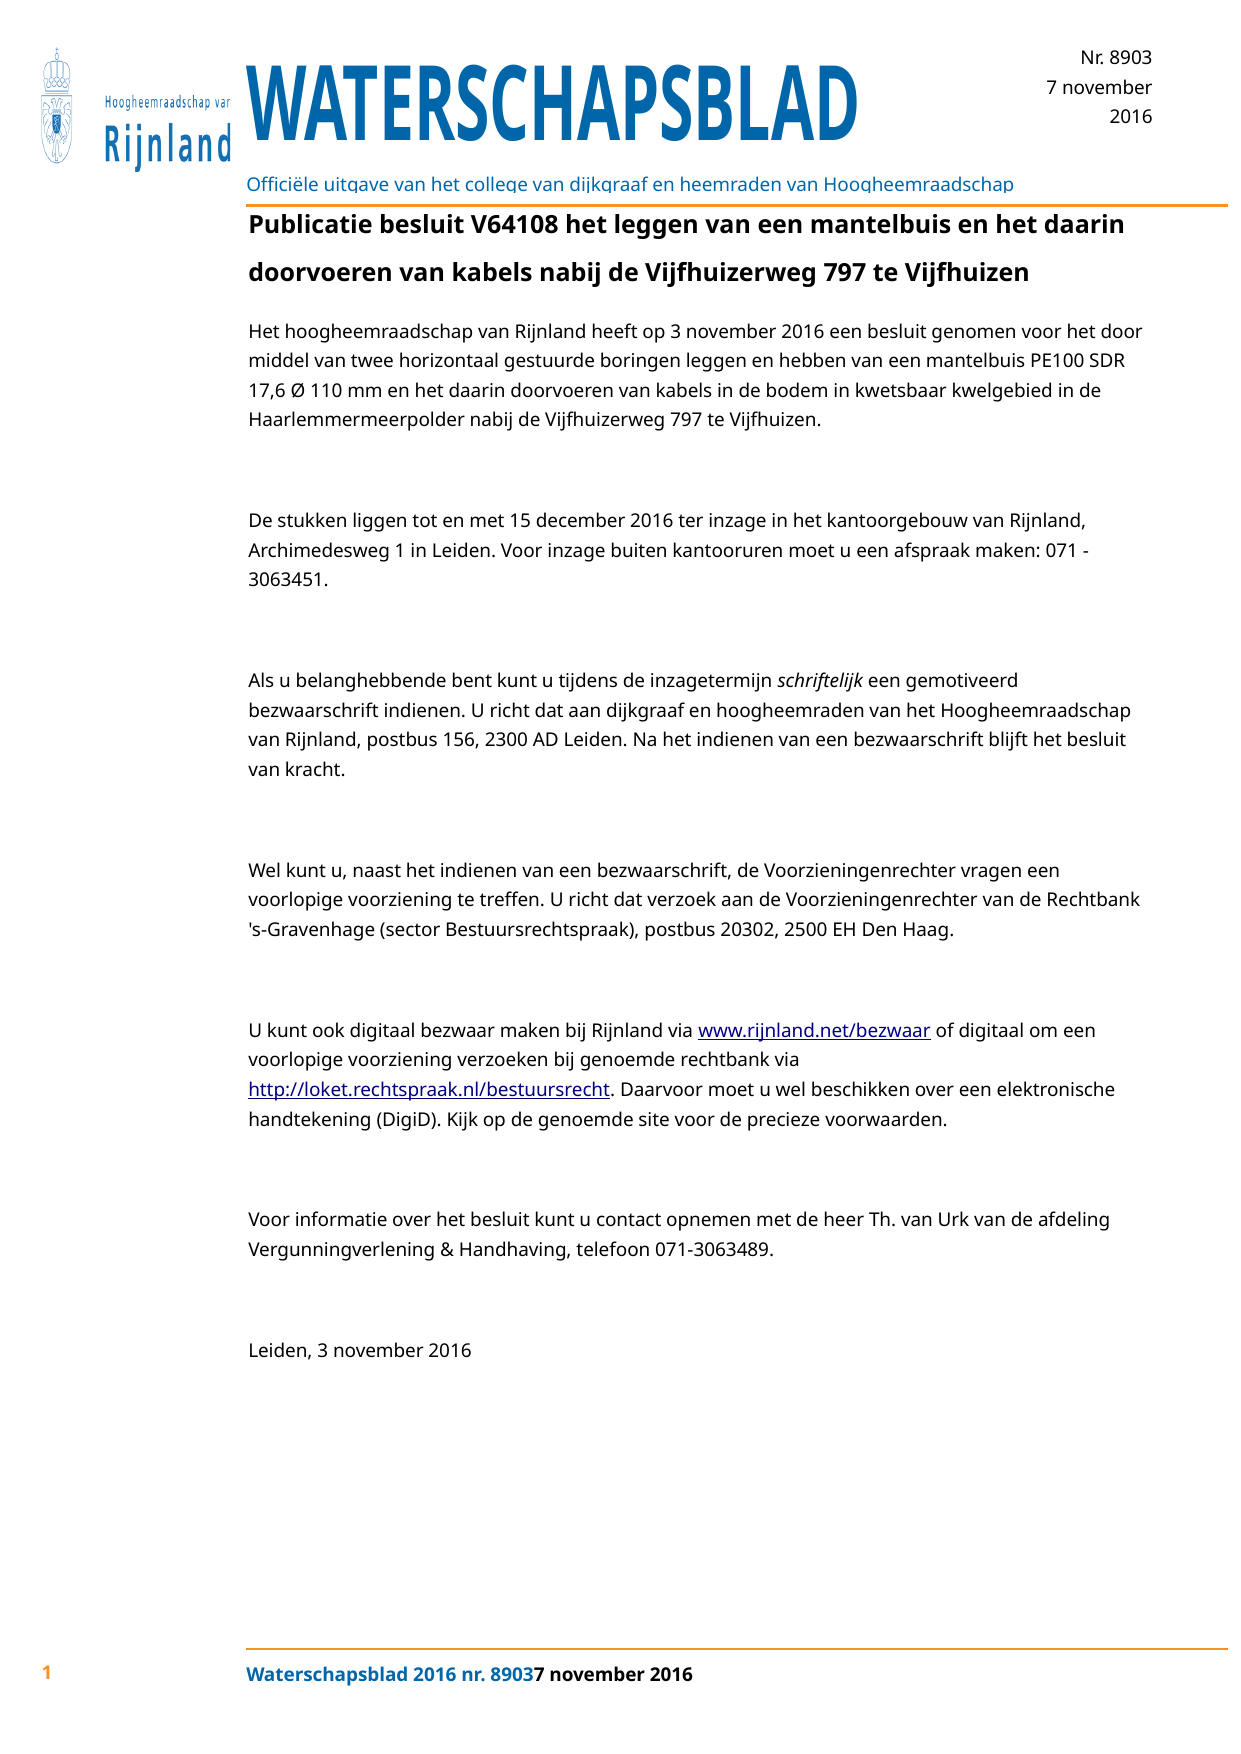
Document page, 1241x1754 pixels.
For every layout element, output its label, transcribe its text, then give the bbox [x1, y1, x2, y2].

text Voor informatie over het besluit kunt u contact opnemen met de heer Th. van Urk van de afdeling Vergunningverlening & Handhaving, telefoon 071-3063489. [248, 1207, 1152, 1262]
text Publicatie besluit V64108 het leggen van een mantelbuis en het daarin doorvoeren van kabels nabij de Vijfhuizerweg 797 te Vijfhuizen [248, 207, 1152, 288]
text Wel kunt u, naast het indienen van een bezwaarschrift, de Voorzieningenrechter vragen een voorlopige voorziening te treffen. U richt dat verzoek aan de Voorzieningenrechter van de Rechtbank 's-Gravenhage (sector Bestuursrechtspraak), postbus 20302, 2500 EH Den Haag. [248, 857, 1152, 942]
text Het hoogheemraadschap van Rijnland heeft op 3 november 2016 een besluit genomen voor het door middel van twee horizontaal gestuurde boringen leggen en hebben van een mantelbuis PE100 SDR 17,6 Ø 110 mm en het daarin doorvoeren van kabels in de bodem in kwetsbaar kwelgebied in de Haarlemmermeerpolder nabij de Vijfhuizerweg 797 te Vijfhuizen. [248, 318, 1152, 432]
text Leiden, 3 november 2016 [248, 1337, 1152, 1363]
text De stukken liggen tot en met 15 december 2016 ter inzage in het kantoorgebouw van Rijnland, Archimedesweg 1 in Leiden. Voor inzage buiten kantooruren moet u een afspraak maken: 071 - 3063451. [248, 507, 1152, 592]
text Als u belanghebbende bent kunt u tijdens de inzagetermijn schriftelijk een gemotiveerd bezwaarschrift indienen. U richt dat aan dijkgraaf en hoogheemraden van het Hoogheemraadschap van Rijnland, postbus 156, 2300 AD Leiden. Na het indienen van een bezwaarschrift blijft het besluit van kracht. [248, 667, 1152, 782]
picture [41, 47, 231, 172]
text U kunt ook digitaal bezwaar maken bij Rijnland via www.rijnland.net/bezwaar of digitaal om een voorlopige voorziening verzoeken bij genoemde rechtbank via http://loket.rechtspraak.nl/bestuursrecht. Daarvoor moet u wel beschikken over een elektronische handtekening (DigiD). Kijk op de genoemde site voor de precieze voorwaarden. [248, 1017, 1152, 1132]
